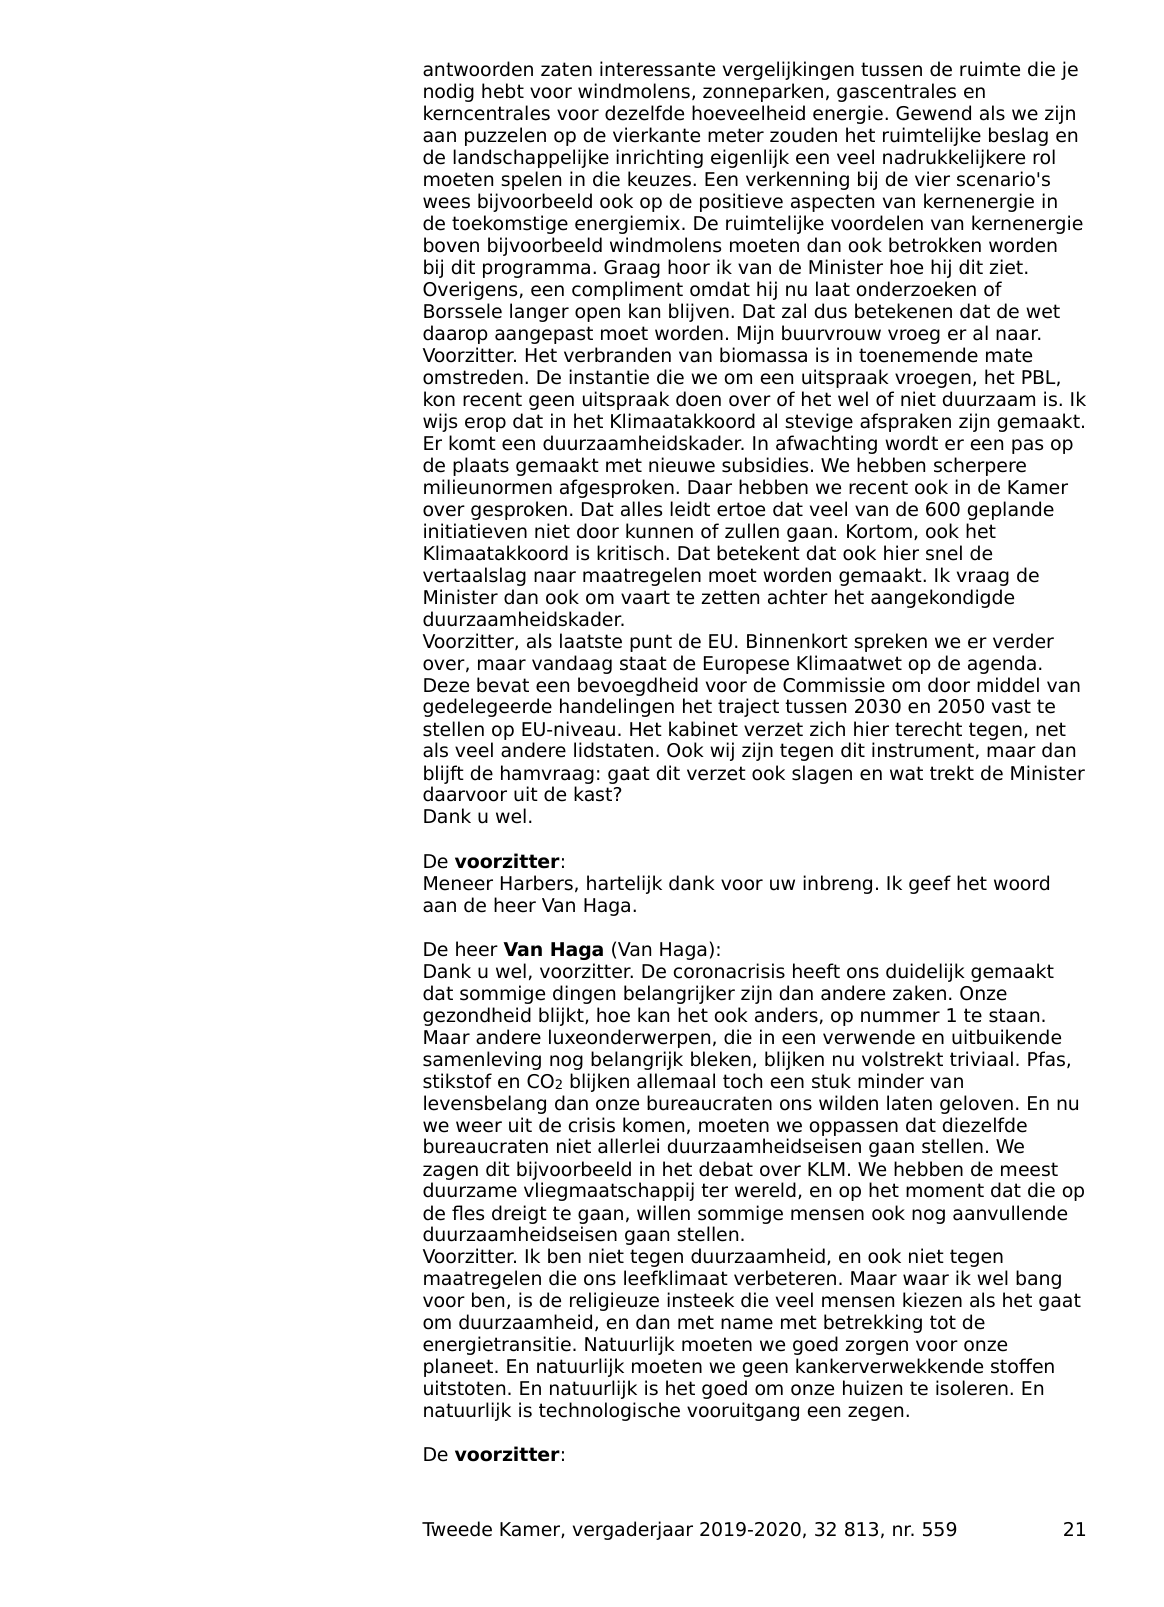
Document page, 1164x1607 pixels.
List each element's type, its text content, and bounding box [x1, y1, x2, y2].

text Voorzitter, als laatste punt de EU. Binnenkort spreken we er verder over, maar vandaag staat de Europese Klimaatwet op de agenda. Deze bevat een bevoegdheid voor de Commissie om door middel van gedelegeerde handelingen het traject tussen 2030 en 2050 vast te stellen op EU-niveau. Het kabinet verzet zich hier terecht tegen, net als veel andere lidstaten. Ook wij zijn tegen dit instrument, maar dan blijft de hamvraag: gaat dit verzet ook slagen en wat trekt de Minister daarvoor uit de kast? [422, 631, 1087, 806]
text Overigens, een compliment omdat hij nu laat onderzoeken of Borssele langer open kan blijven. Dat zal dus betekenen dat de wet daarop aangepast moet worden. Mijn buurvrouw vroeg er al naar. [422, 279, 1087, 345]
text antwoorden zaten interessante vergelijkingen tussen de ruimte die je nodig hebt voor windmolens, zonneparken, gascentrales en kerncentrales voor dezelfde hoeveelheid energie. Gewend als we zijn aan puzzelen op de vierkante meter zouden het ruimtelijke beslag en de landschappelijke inrichting eigenlijk een veel nadrukkelijkere rol moeten spelen in die keuzes. Een verkenning bij de vier scenario's wees bijvoorbeeld ook op de positieve aspecten van kernenergie in de toekomstige energiemix. De ruimtelijke voordelen van kernenergie boven bijvoorbeeld windmolens moeten dan ook betrokken worden bij dit programma. Graag hoor ik van de Minister hoe hij dit ziet. [422, 59, 1087, 279]
text Voorzitter. Het verbranden van biomassa is in toenemende mate omstreden. De instantie die we om een uitspraak vroegen, het PBL, kon recent geen uitspraak doen over of het wel of niet duurzaam is. Ik wijs erop dat in het Klimaatakkoord al stevige afspraken zijn gemaakt. Er komt een duurzaamheidskader. In afwachting wordt er een pas op de plaats gemaakt met nieuwe subsidies. We hebben scherpere milieunormen afgesproken. Daar hebben we recent ook in de Kamer over gesproken. Dat alles leidt ertoe dat veel van de 600 geplande initiatieven niet door kunnen of zullen gaan. Kortom, ook het Klimaatakkoord is kritisch. Dat betekent dat ook hier snel de vertaalslag naar maatregelen moet worden gemaakt. Ik vraag de Minister dan ook om vaart te zetten achter het aangekondigde duurzaamheidskader. [422, 345, 1087, 631]
text De voorzitter: [422, 851, 1087, 872]
text De voorzitter: [422, 1444, 1087, 1466]
text Voorzitter. Ik ben niet tegen duurzaamheid, en ook niet tegen maatregelen die ons leefklimaat verbeteren. Maar waar ik wel bang voor ben, is de religieuze insteek die veel mensen kiezen als het gaat om duurzaamheid, en dan met name met betrekking tot de energietransitie. Natuurlijk moeten we goed zorgen voor onze planeet. En natuurlijk moeten we geen kankerverwekkende stoffen uitstoten. En natuurlijk is het goed om onze huizen te isoleren. En natuurlijk is technologische vooruitgang een zegen. [422, 1246, 1087, 1422]
text Dank u wel. [422, 806, 1087, 828]
text De heer Van Haga (Van Haga): [422, 939, 1087, 961]
text Dank u wel, voorzitter. De coronacrisis heeft ons duidelijk gemaakt dat sommige dingen belangrijker zijn dan andere zaken. Onze gezondheid blijkt, hoe kan het ook anders, op nummer 1 te staan. Maar andere luxeonderwerpen, die in een verwende en uitbuikende samenleving nog belangrijk bleken, blijken nu volstrekt triviaal. Pfas, stikstof en CO2 blijken allemaal toch een stuk minder van levensbelang dan onze bureaucraten ons wilden laten geloven. En nu we weer uit de crisis komen, moeten we oppassen dat diezelfde bureaucraten niet allerlei duurzaamheidseisen gaan stellen. We zagen dit bijvoorbeeld in het debat over KLM. We hebben de meest duurzame vliegmaatschappij ter wereld, en op het moment dat die op de fles dreigt te gaan, willen sommige mensen ook nog aanvullende duurzaamheidseisen gaan stellen. [422, 961, 1087, 1246]
text Meneer Harbers, hartelijk dank voor uw inbreng. Ik geef het woord aan de heer Van Haga. [422, 872, 1087, 916]
